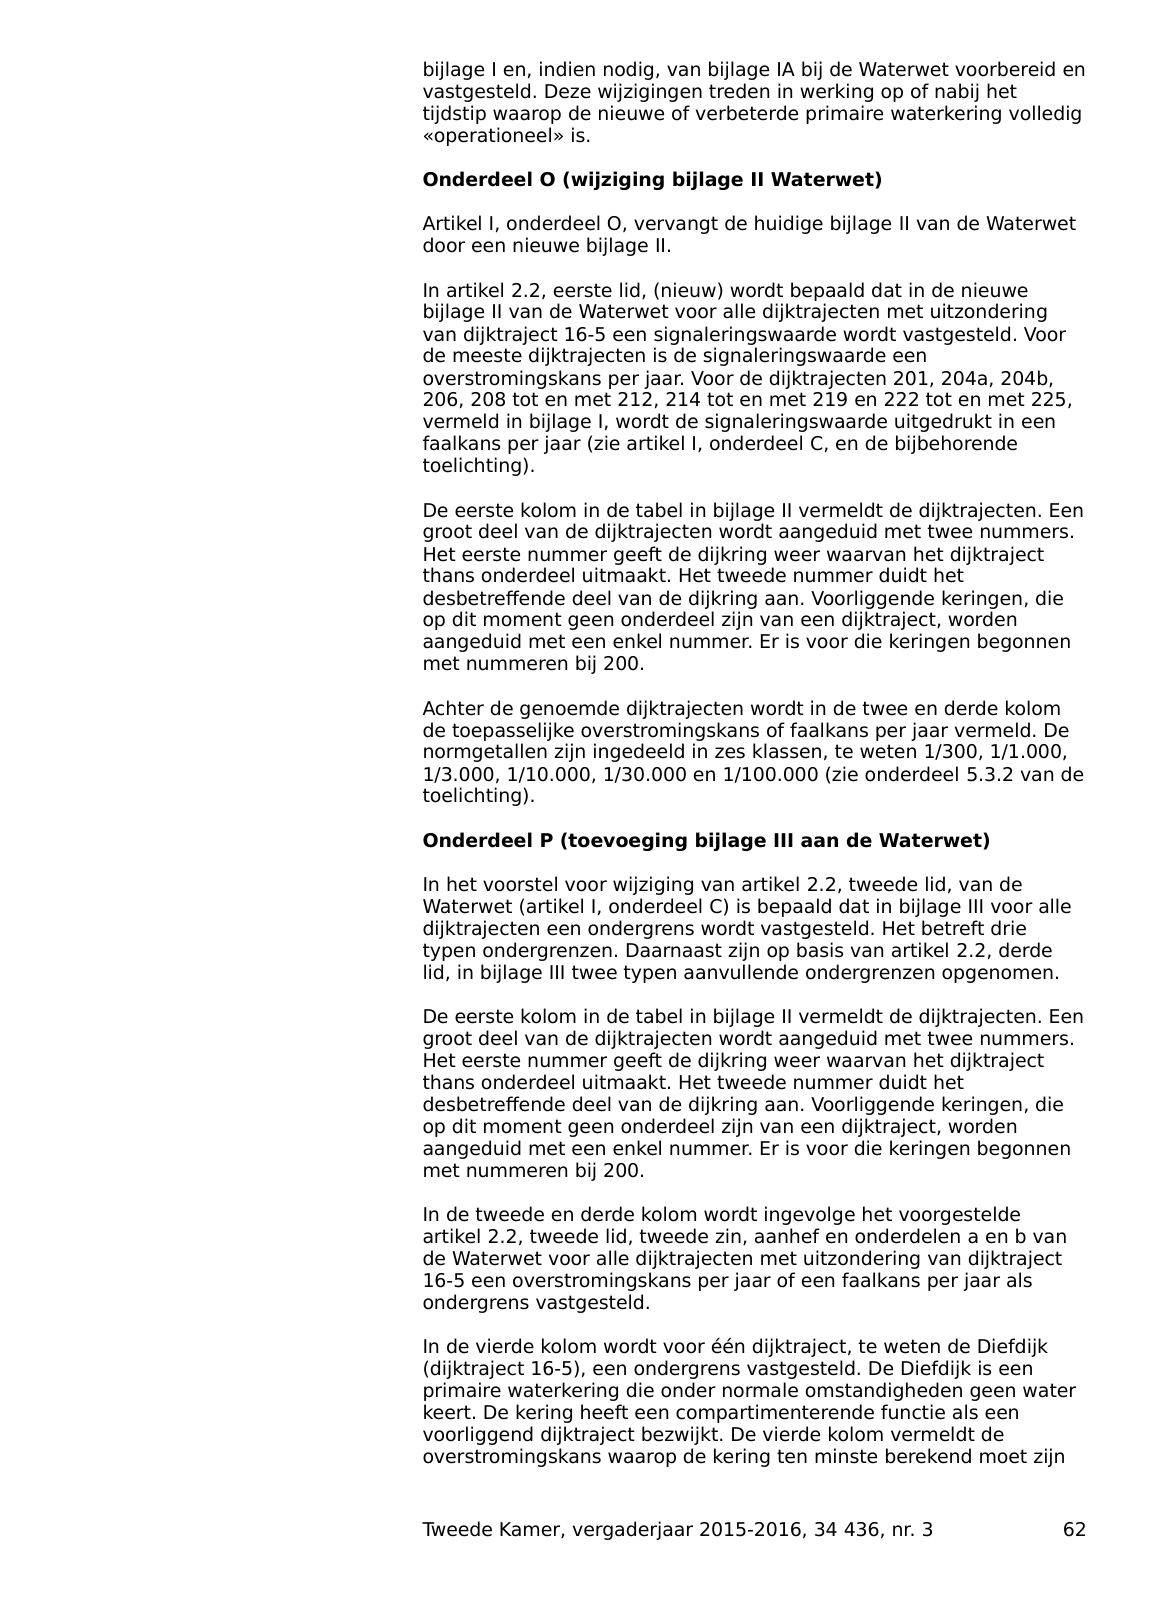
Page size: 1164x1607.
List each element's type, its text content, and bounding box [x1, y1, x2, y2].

text In artikel 2.2, eerste lid, (nieuw) wordt bepaald dat in de nieuwe bijlage II van de Waterwet voor alle dijktrajecten met uitzondering van dijktraject 16-5 een signaleringswaarde wordt vastgesteld. Voor de meeste dijktrajecten is de signaleringswaarde een overstromingskans per jaar. Voor de dijktrajecten 201, 204a, 204b, 206, 208 tot en met 212, 214 tot en met 219 en 222 tot en met 225, vermeld in bijlage I, wordt de signaleringswaarde uitgedrukt in een faalkans per jaar (zie artikel I, onderdeel C, en de bijbehorende toelichting). [422, 279, 1087, 477]
text De eerste kolom in de tabel in bijlage II vermeldt de dijktrajecten. Een groot deel van de dijktrajecten wordt aangeduid met twee nummers. Het eerste nummer geeft de dijkring weer waarvan het dijktraject thans onderdeel uitmaakt. Het tweede nummer duidt het desbetreffende deel van de dijkring aan. Voorliggende keringen, die op dit moment geen onderdeel zijn van een dijktraject, worden aangeduid met een enkel nummer. Er is voor die keringen begonnen met nummeren bij 200. [422, 1006, 1087, 1182]
text Achter de genoemde dijktrajecten wordt in de twee en derde kolom de toepasselijke overstromingskans of faalkans per jaar vermeld. De normgetallen zijn ingedeeld in zes klassen, te weten 1/300, 1/1.000, 1/3.000, 1/10.000, 1/30.000 en 1/100.000 (zie onderdeel 5.3.2 van de toelichting). [422, 697, 1087, 807]
text Artikel I, onderdeel O, vervangt de huidige bijlage II van de Waterwet door een nieuwe bijlage II. [422, 213, 1087, 257]
text De eerste kolom in de tabel in bijlage II vermeldt de dijktrajecten. Een groot deel van de dijktrajecten wordt aangeduid met twee nummers. Het eerste nummer geeft de dijkring weer waarvan het dijktraject thans onderdeel uitmaakt. Het tweede nummer duidt het desbetreffende deel van de dijkring aan. Voorliggende keringen, die op dit moment geen onderdeel zijn van een dijktraject, worden aangeduid met een enkel nummer. Er is voor die keringen begonnen met nummeren bij 200. [422, 499, 1087, 675]
text In de tweede en derde kolom wordt ingevolge het voorgestelde artikel 2.2, tweede lid, tweede zin, aanhef en onderdelen a en b van de Waterwet voor alle dijktrajecten met uitzondering van dijktraject 16-5 een overstromingskans per jaar of een faalkans per jaar als ondergrens vastgesteld. [422, 1204, 1087, 1314]
subtitle Onderdeel O (wijziging bijlage II Waterwet) [422, 169, 1087, 191]
subtitle Onderdeel P (toevoeging bijlage III aan de Waterwet) [422, 829, 1087, 852]
text bijlage I en, indien nodig, van bijlage IA bij de Waterwet voorbereid en vastgesteld. Deze wijzigingen treden in werking op of nabij het tijdstip waarop de nieuwe of verbeterde primaire waterkering volledig «operationeel» is. [422, 59, 1087, 147]
text In de vierde kolom wordt voor één dijktraject, te weten de Diefdijk (dijktraject 16-5), een ondergrens vastgesteld. De Diefdijk is een primaire waterkering die onder normale omstandigheden geen water keert. De kering heeft een compartimenterende functie als een voorliggend dijktraject bezwijkt. De vierde kolom vermeldt de overstromingskans waarop de kering ten minste berekend moet zijn [422, 1336, 1087, 1468]
text In het voorstel voor wijziging van artikel 2.2, tweede lid, van de Waterwet (artikel I, onderdeel C) is bepaald dat in bijlage III voor alle dijktrajecten een ondergrens wordt vastgesteld. Het betreft drie typen ondergrenzen. Daarnaast zijn op basis van artikel 2.2, derde lid, in bijlage III twee typen aanvullende ondergrenzen opgenomen. [422, 874, 1087, 984]
